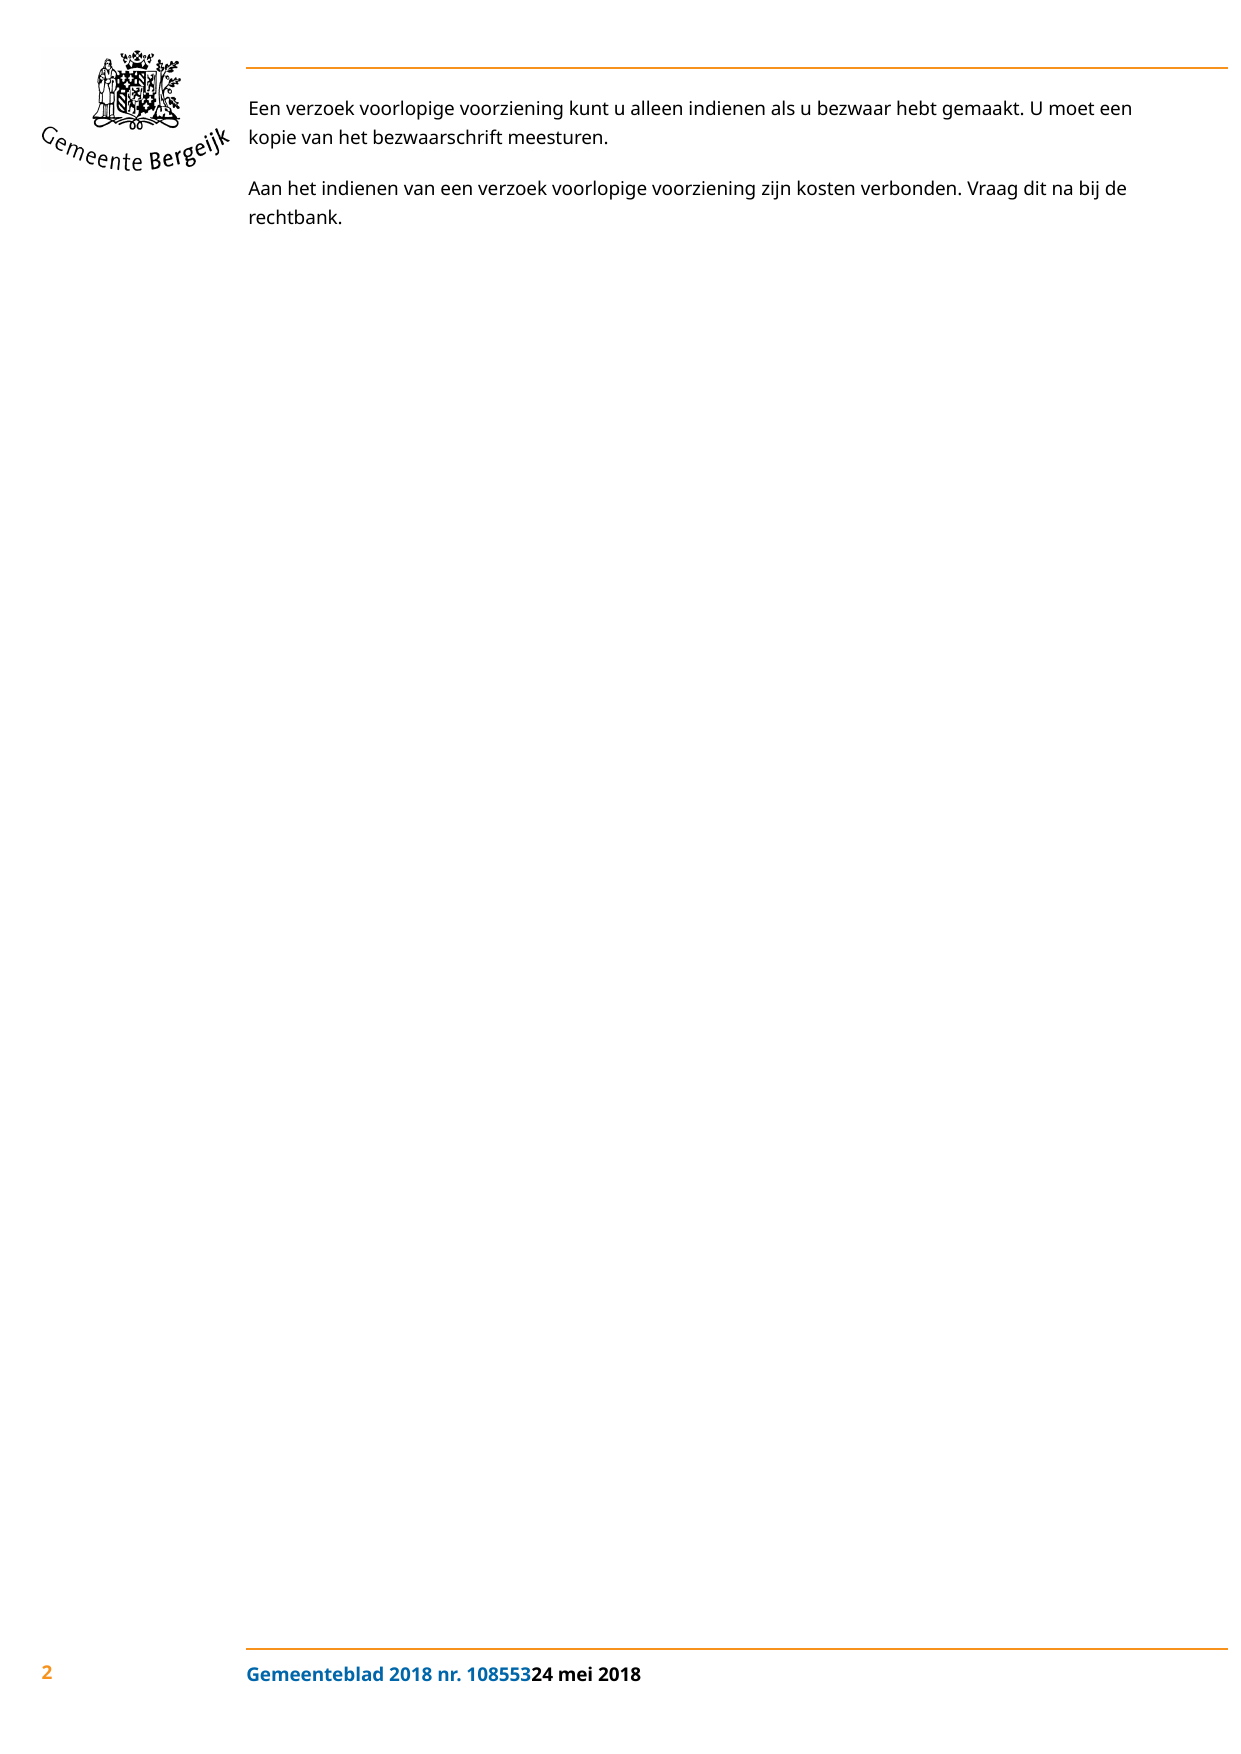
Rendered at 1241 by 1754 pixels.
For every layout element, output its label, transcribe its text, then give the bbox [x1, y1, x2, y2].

picture [41, 47, 231, 172]
text Een verzoek voorlopige voorziening kunt u alleen indienen als u bezwaar hebt gemaakt. U moet een kopie van het bezwaarschrift meesturen. [248, 95, 1152, 150]
text Aan het indienen van een verzoek voorlopige voorziening zijn kosten verbonden. Vraag dit na bij de rechtbank. [248, 175, 1152, 230]
